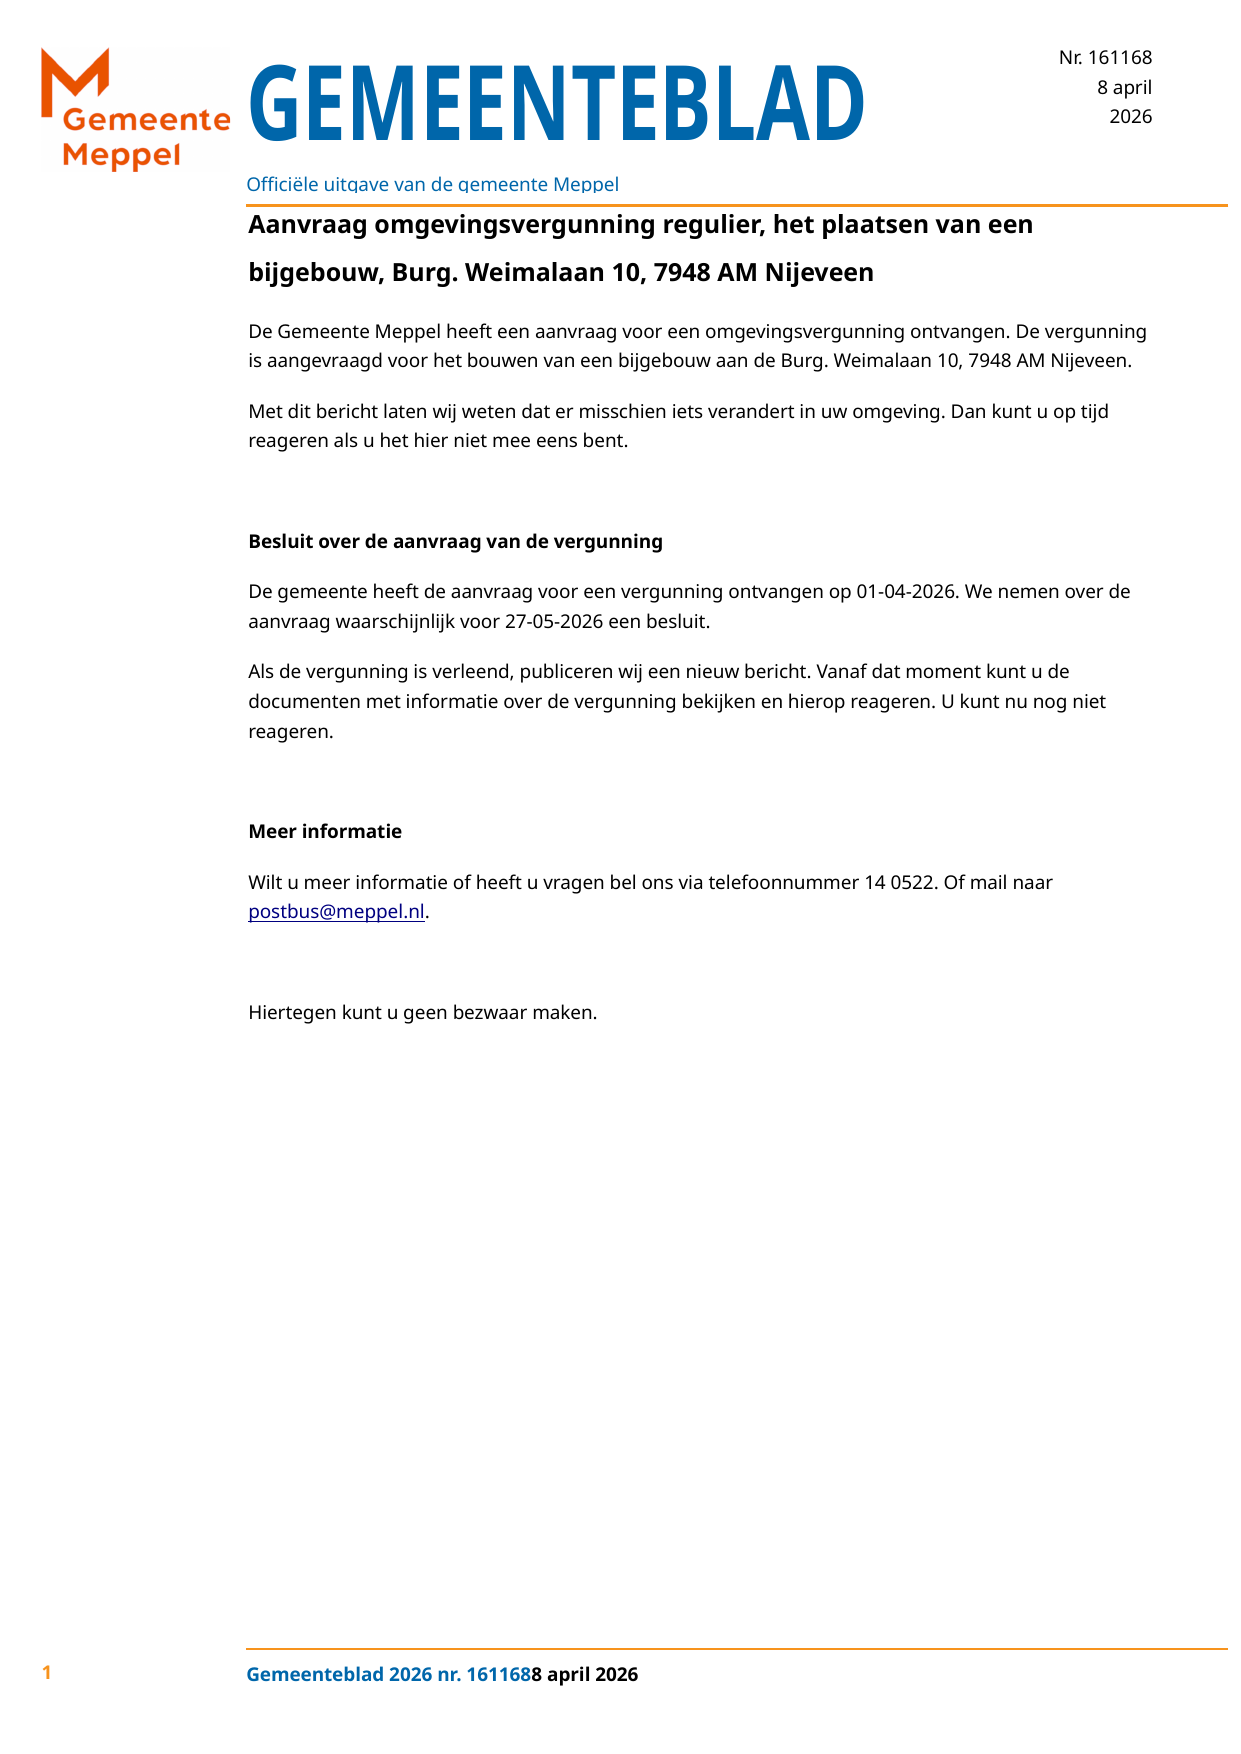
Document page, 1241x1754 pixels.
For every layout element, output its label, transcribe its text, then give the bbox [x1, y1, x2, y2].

picture [41, 47, 231, 172]
text De Gemeente Meppel heeft een aanvraag voor een omgevingsvergunning ontvangen. De vergunning is aangevraagd voor het bouwen van een bijgebouw aan de Burg. Weimalaan 10, 7948 AM Nijeveen. [248, 318, 1152, 373]
text Met dit bericht laten wij weten dat er misschien iets verandert in uw omgeving. Dan kunt u op tijd reageren als u het hier niet mee eens bent. [248, 398, 1152, 453]
text Als de vergunning is verleend, publiceren wij een nieuw bericht. Vanaf dat moment kunt u de documenten met informatie over de vergunning bekijken en hierop reageren. U kunt nu nog niet reageren. [248, 659, 1152, 744]
text Hiertegen kunt u geen bezwaar maken. [248, 999, 1152, 1025]
text Wilt u meer informatie of heeft u vragen bel ons via telefoonnummer 14 0522. Of mail naar postbus@meppel.nl. [248, 869, 1152, 924]
text Besluit over de aanvraag van de vergunning [248, 528, 1152, 554]
text Aanvraag omgevingsvergunning regulier, het plaatsen van een bijgebouw, Burg. Weimalaan 10, 7948 AM Nijeveen [248, 207, 1152, 288]
text De gemeente heeft de aanvraag voor een vergunning ontvangen op 01-04-2026. We nemen over de aanvraag waarschijnlijk voor 27-05-2026 een besluit. [248, 579, 1152, 634]
text Meer informatie [248, 819, 1152, 844]
